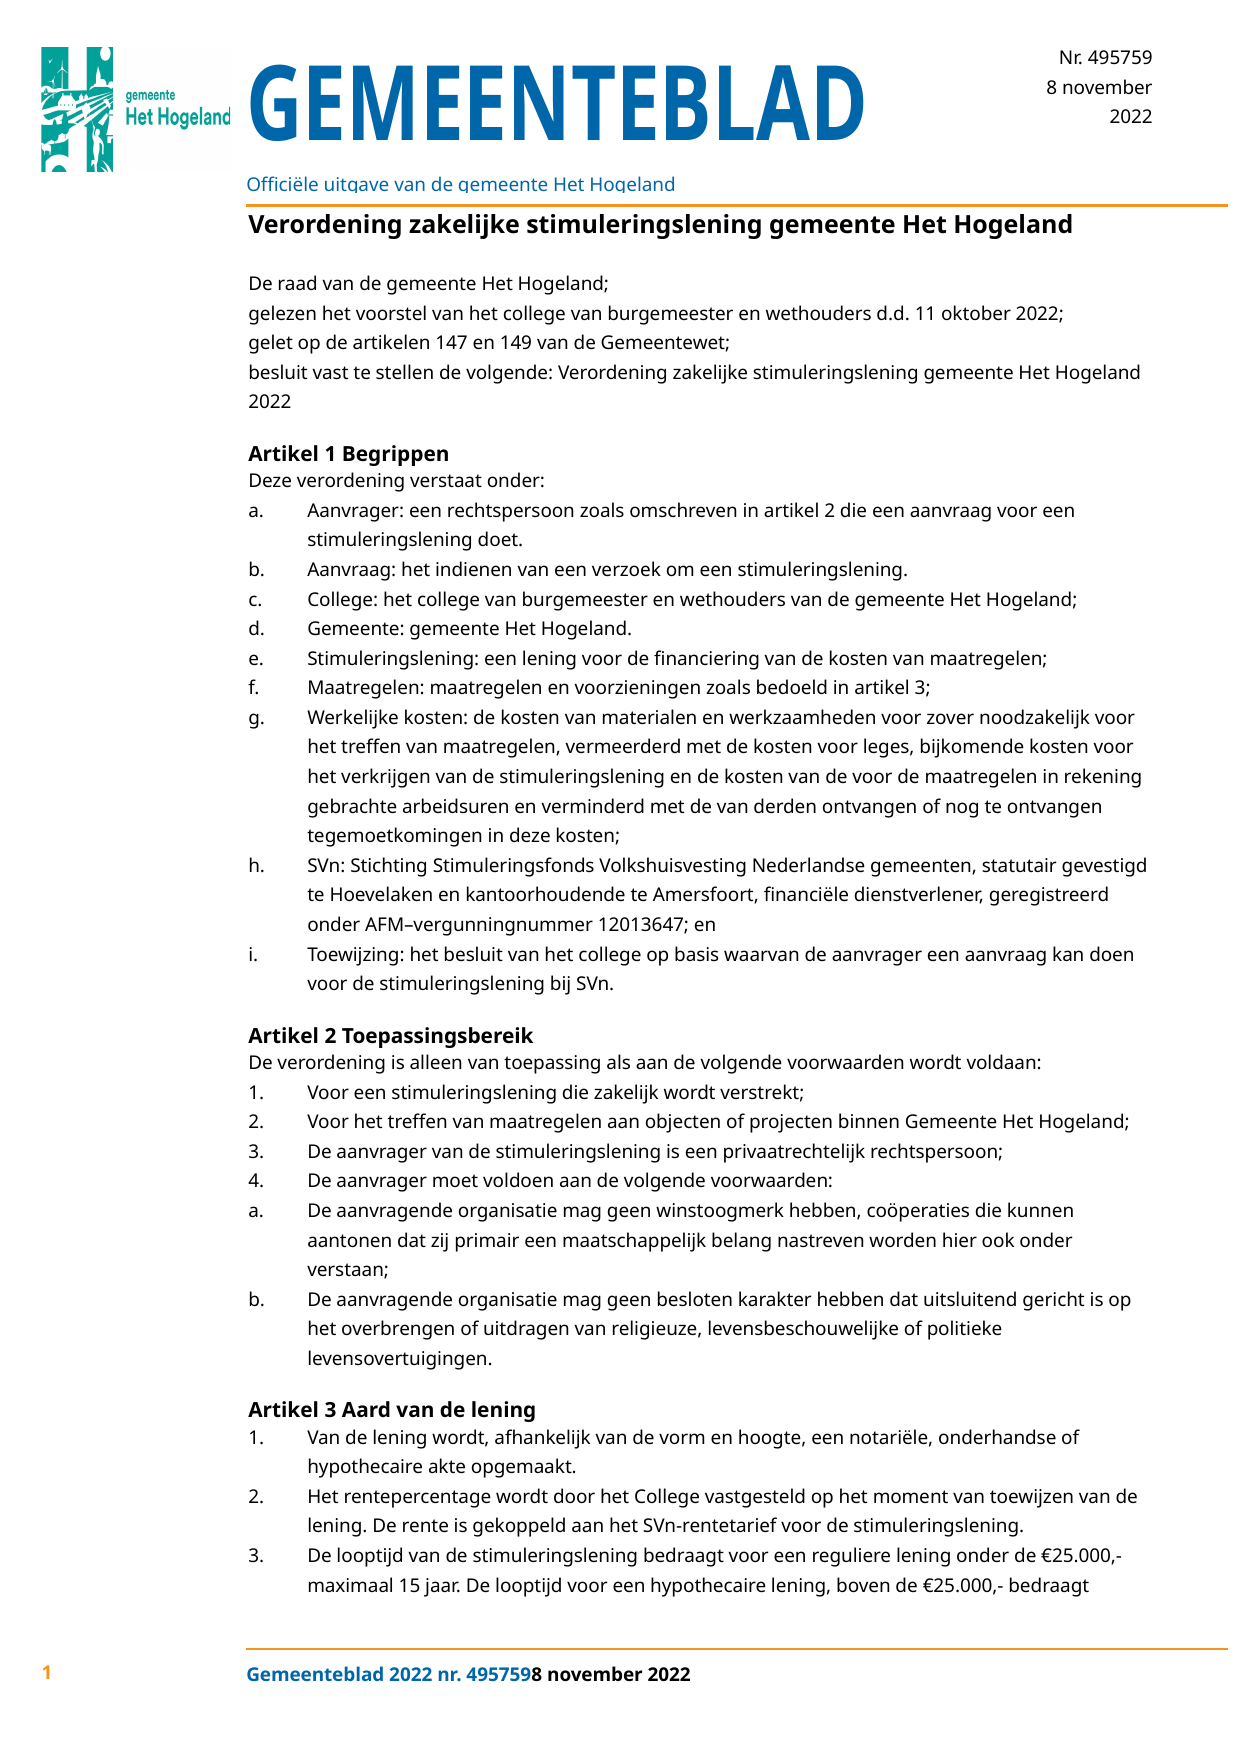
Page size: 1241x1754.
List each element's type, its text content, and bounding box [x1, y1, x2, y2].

list Gemeente: gemeente Het Hogeland. [248, 615, 1152, 641]
text gelet op de artikelen 147 en 149 van de Gemeentewet; [248, 329, 1152, 355]
text Artikel 2 Toepassingsbereik [248, 1021, 1152, 1049]
list Maatregelen: maatregelen en voorzieningen zoals bedoeld in artikel 3; [248, 674, 1152, 700]
text Deze verordening verstaat onder: [248, 467, 1152, 493]
list De aanvragende organisatie mag geen winstoogmerk hebben, coöperaties die kunnen aantonen dat zij primair een maatschappelijk belang nastreven worden hier ook onder verstaan; [248, 1197, 1152, 1282]
list Werkelijke kosten: de kosten van materialen en werkzaamheden voor zover noodzakelijk voor het treffen van maatregelen, vermeerderd met de kosten voor leges, bijkomende kosten voor het verkrijgen van de stimuleringslening en de kosten van de voor de maatregelen in rekening gebrachte arbeidsuren en verminderd met de van derden ontvangen of nog te ontvangen tegemoetkomingen in deze kosten; [248, 704, 1152, 848]
list Voor een stimuleringslening die zakelijk wordt verstrekt; [248, 1079, 1152, 1104]
list Aanvrager: een rechtspersoon zoals omschreven in artikel 2 die een aanvraag voor een stimuleringslening doet. [248, 497, 1152, 552]
list Stimuleringslening: een lening voor de financiering van de kosten van maatregelen; [248, 645, 1152, 671]
list De aanvrager van de stimuleringslening is een privaatrechtelijk rechtspersoon; [248, 1138, 1152, 1164]
picture [41, 47, 231, 172]
text besluit vast te stellen de volgende: Verordening zakelijke stimuleringslening gemeente Het Hogeland 2022 [248, 359, 1152, 414]
list De aanvragende organisatie mag geen besloten karakter hebben dat uitsluitend gericht is op het overbrengen of uitdragen van religieuze, levensbeschouwelijke of politieke levensovertuigingen. [248, 1286, 1152, 1371]
text Artikel 3 Aard van de lening [248, 1396, 1152, 1424]
list Het rentepercentage wordt door het College vastgesteld op het moment van toewijzen van de lening. De rente is gekoppeld aan het SVn-rentetarief voor de stimuleringslening. [248, 1483, 1152, 1538]
list De looptijd van de stimuleringslening bedraagt voor een reguliere lening onder de €25.000,- maximaal 15 jaar. De looptijd voor een hypothecaire lening, boven de €25.000,- bedraagt [248, 1542, 1152, 1598]
list College: het college van burgemeester en wethouders van de gemeente Het Hogeland; [248, 586, 1152, 612]
text Verordening zakelijke stimuleringslening gemeente Het Hogeland [248, 207, 1152, 241]
text gelezen het voorstel van het college van burgemeester en wethouders d.d. 11 oktober 2022; [248, 300, 1152, 326]
text Artikel 1 Begrippen [248, 439, 1152, 467]
list SVn: Stichting Stimuleringsfonds Volkshuisvesting Nederlandse gemeenten, statutair gevestigd te Hoevelaken en kantoorhoudende te Amersfoort, financiële dienstverlener, geregistreerd onder AFM–vergunningnummer 12013647; en [248, 852, 1152, 937]
list Van de lening wordt, afhankelijk van de vorm en hoogte, een notariële, onderhandse of hypothecaire akte opgemaakt. [248, 1424, 1152, 1479]
text De raad van de gemeente Het Hogeland; [248, 270, 1152, 296]
list De aanvrager moet voldoen aan de volgende voorwaarden: [248, 1168, 1152, 1193]
text De verordening is alleen van toepassing als aan de volgende voorwaarden wordt voldaan: [248, 1049, 1152, 1075]
list Aanvraag: het indienen van een verzoek om een stimuleringslening. [248, 556, 1152, 582]
list Toewijzing: het besluit van het college op basis waarvan de aanvrager een aanvraag kan doen voor de stimuleringslening bij SVn. [248, 941, 1152, 996]
list Voor het treffen van maatregelen aan objecten of projecten binnen Gemeente Het Hogeland; [248, 1108, 1152, 1134]
